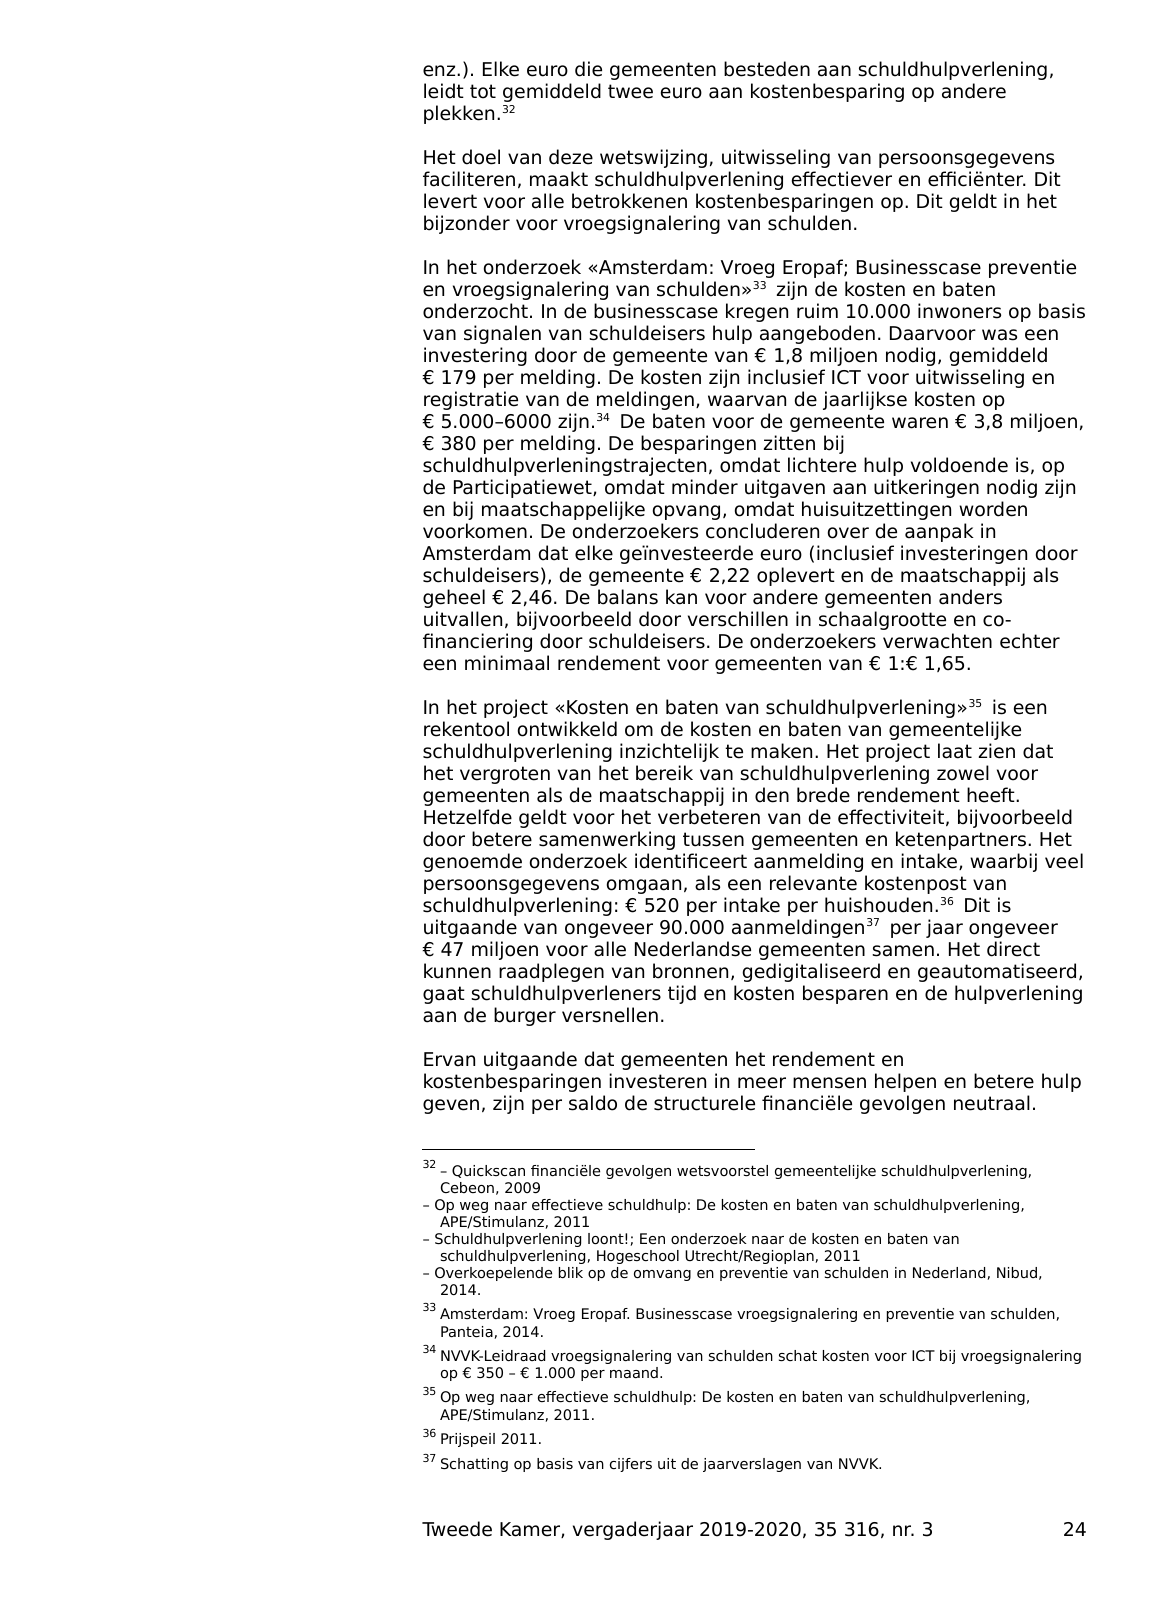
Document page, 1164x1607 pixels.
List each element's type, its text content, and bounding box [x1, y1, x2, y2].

text – Op weg naar effectieve schuldhulp: De kosten en baten van schuldhulpverlening, APE/Stimulanz, 2011 [422, 1197, 1087, 1231]
text In het onderzoek «Amsterdam: Vroeg Eropaf; Businesscase preventie en vroegsignalering van schulden» zijn de kosten en baten onderzocht. In de businesscase kregen ruim 10.000 inwoners op basis van signalen van schuldeisers hulp aangeboden. Daarvoor was een investering door de gemeente van € 1,8 miljoen nodig, gemiddeld € 179 per melding. De kosten zijn inclusief ICT voor uitwisseling en registratie van de meldingen, waarvan de jaarlijkse kosten op € 5.000–6000 zijn. De baten voor de gemeente waren € 3,8 miljoen, € 380 per melding. De besparingen zitten bij schuldhulpverleningstrajecten, omdat lichtere hulp voldoende is, op de Participatiewet, omdat minder uitgaven aan uitkeringen nodig zijn en bij maatschappelijke opvang, omdat huisuitzettingen worden voorkomen. De onderzoekers concluderen over de aanpak in Amsterdam dat elke geïnvesteerde euro (inclusief investeringen door schuldeisers), de gemeente € 2,22 oplevert en de maatschappij als geheel € 2,46. De balans kan voor andere gemeenten anders uitvallen, bijvoorbeeld door verschillen in schaalgrootte en co-financiering door schuldeisers. De onderzoekers verwachten echter een minimaal rendement voor gemeenten van € 1:€ 1,65. [422, 257, 1087, 675]
text – Overkoepelende blik op de omvang en preventie van schulden in Nederland, Nibud, 2014. [422, 1265, 1087, 1299]
text Het doel van deze wetswijzing, uitwisseling van persoonsgegevens faciliteren, maakt schuldhulpverlening effectiever en efficiënter. Dit levert voor alle betrokkenen kostenbesparingen op. Dit geldt in het bijzonder voor vroegsignalering van schulden. [422, 147, 1087, 235]
text NVVK-Leidraad vroegsignalering van schulden schat kosten voor ICT bij vroegsignalering op € 350 – € 1.000 per maand. [422, 1343, 1087, 1382]
text – Quickscan financiële gevolgen wetsvoorstel gemeentelijke schuldhulpverlening, Cebeon, 2009 [422, 1158, 1087, 1197]
text Prijspeil 2011. [422, 1427, 1087, 1449]
text Ervan uitgaande dat gemeenten het rendement en kostenbesparingen investeren in meer mensen helpen en betere hulp geven, zijn per saldo de structurele financiële gevolgen neutraal. [422, 1049, 1087, 1115]
text enz.). Elke euro die gemeenten besteden aan schuldhulpverlening, leidt tot gemiddeld twee euro aan kostenbesparing op andere plekken. [422, 59, 1087, 125]
text In het project «Kosten en baten van schuldhulpverlening» is een rekentool ontwikkeld om de kosten en baten van gemeentelijke schuldhulpverlening inzichtelijk te maken. Het project laat zien dat het vergroten van het bereik van schuldhulpverlening zowel voor gemeenten als de maatschappij in den brede rendement heeft. Hetzelfde geldt voor het verbeteren van de effectiviteit, bijvoorbeeld door betere samenwerking tussen gemeenten en ketenpartners. Het genoemde onderzoek identificeert aanmelding en intake, waarbij veel persoonsgegevens omgaan, als een relevante kostenpost van schuldhulpverlening: € 520 per intake per huishouden. Dit is uitgaande van ongeveer 90.000 aanmeldingen per jaar ongeveer € 47 miljoen voor alle Nederlandse gemeenten samen. Het direct kunnen raadplegen van bronnen, gedigitaliseerd en geautomatiseerd, gaat schuldhulpverleners tijd en kosten besparen en de hulpverlening aan de burger versnellen. [422, 697, 1087, 1027]
text Amsterdam: Vroeg Eropaf. Businesscase vroegsignalering en preventie van schulden, Panteia, 2014. [422, 1302, 1087, 1341]
text – Schuldhulpverlening loont!; Een onderzoek naar de kosten en baten van schuldhulpverlening, Hogeschool Utrecht/Regioplan, 2011 [422, 1231, 1087, 1265]
text Schatting op basis van cijfers uit de jaarverslagen van NVVK. [422, 1452, 1087, 1474]
text Op weg naar effectieve schuldhulp: De kosten en baten van schuldhulpverlening, APE/Stimulanz, 2011. [422, 1385, 1087, 1424]
